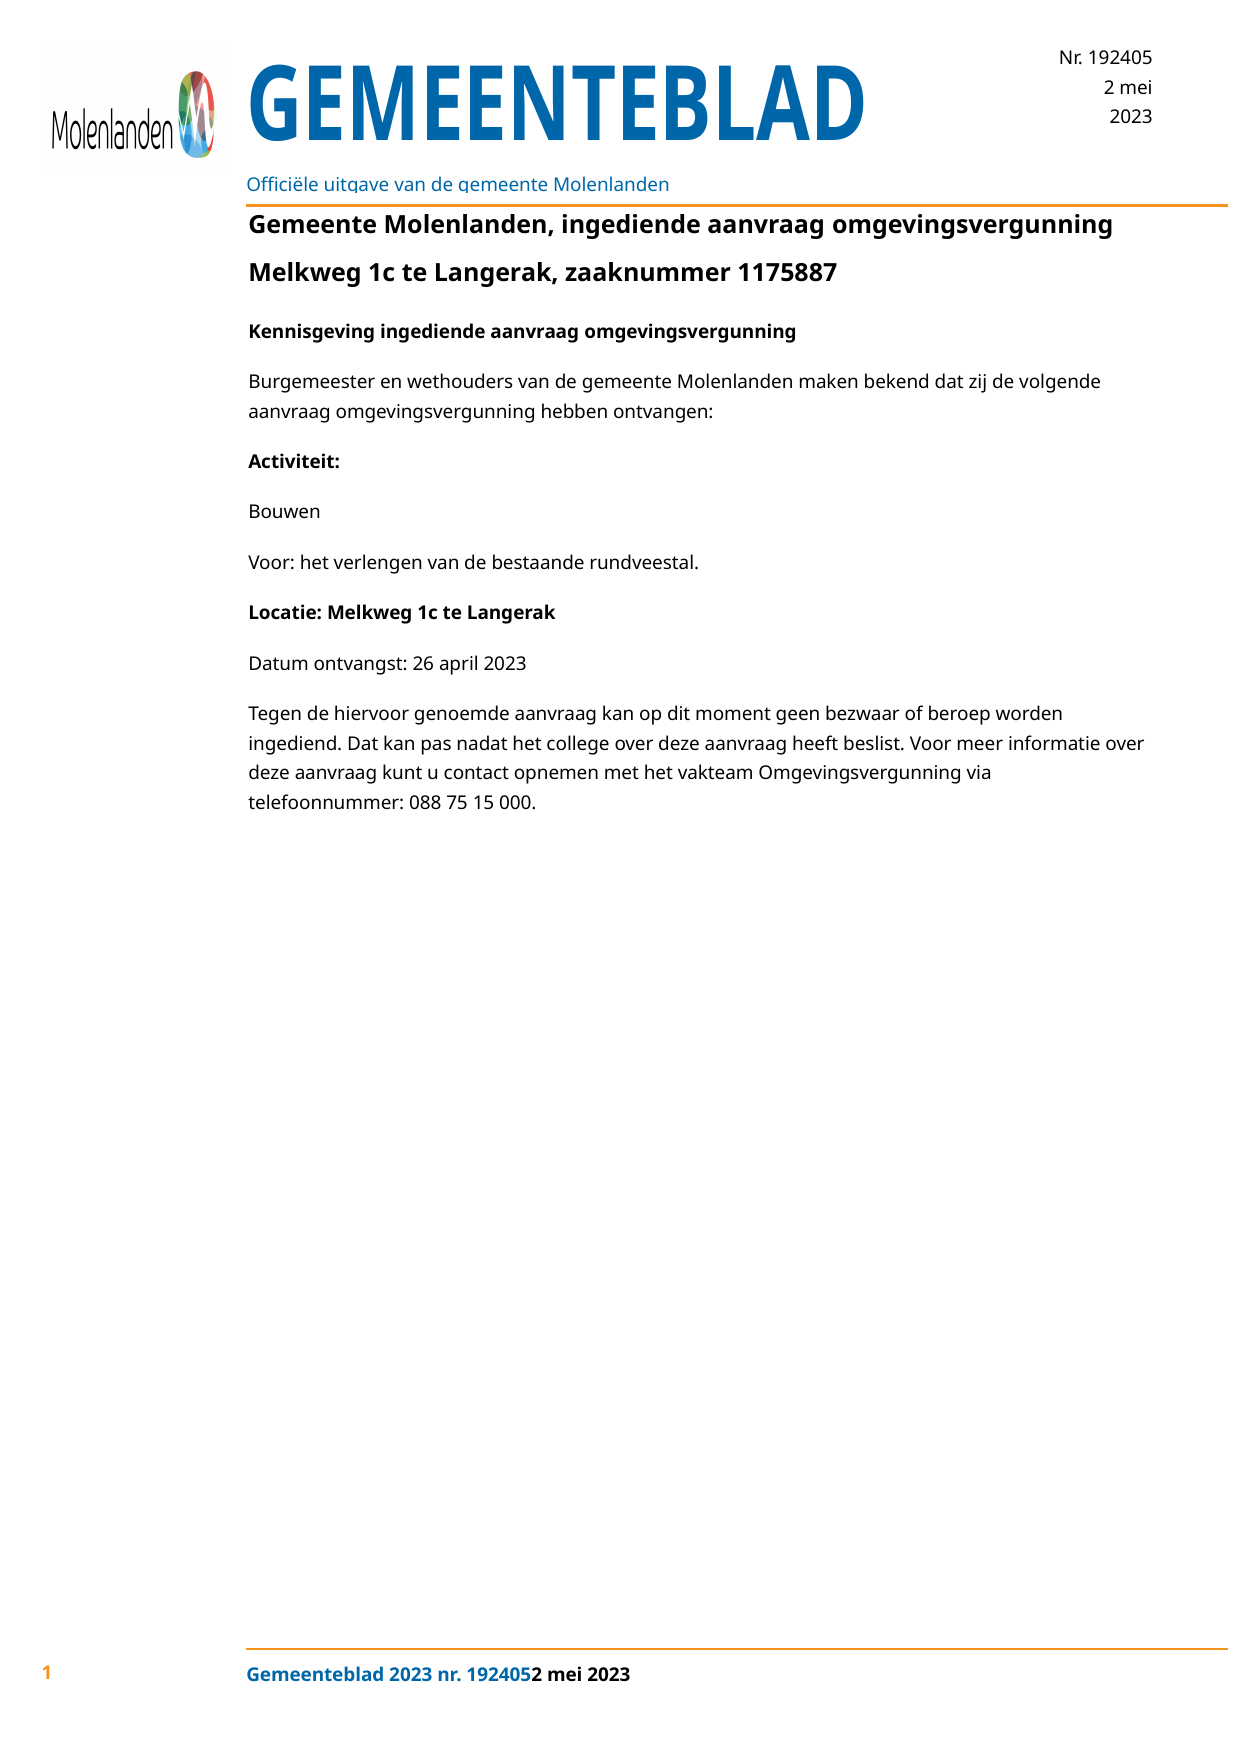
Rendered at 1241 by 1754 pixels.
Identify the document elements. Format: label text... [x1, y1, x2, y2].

text Kennisgeving ingediende aanvraag omgevingsvergunning [248, 318, 1152, 344]
text Gemeente Molenlanden, ingediende aanvraag omgevingsvergunning Melkweg 1c te Langerak, zaaknummer 1175887 [248, 207, 1152, 288]
text Bouwen [248, 499, 1152, 524]
text Tegen de hiervoor genoemde aanvraag kan op dit moment geen bezwaar of beroep worden ingediend. Dat kan pas nadat het college over deze aanvraag heeft beslist. Voor meer informatie over deze aanvraag kunt u contact opnemen met het vakteam Omgevingsvergunning via telefoonnummer: 088 75 15 000. [248, 700, 1152, 815]
text Locatie: Melkweg 1c te Langerak [248, 599, 1152, 625]
picture [41, 47, 231, 172]
text Activiteit: [248, 448, 1152, 474]
text Datum ontvangst: 26 april 2023 [248, 650, 1152, 676]
text Voor: het verlengen van de bestaande rundveestal. [248, 549, 1152, 575]
text Burgemeester en wethouders van de gemeente Molenlanden maken bekend dat zij de volgende aanvraag omgevingsvergunning hebben ontvangen: [248, 368, 1152, 424]
